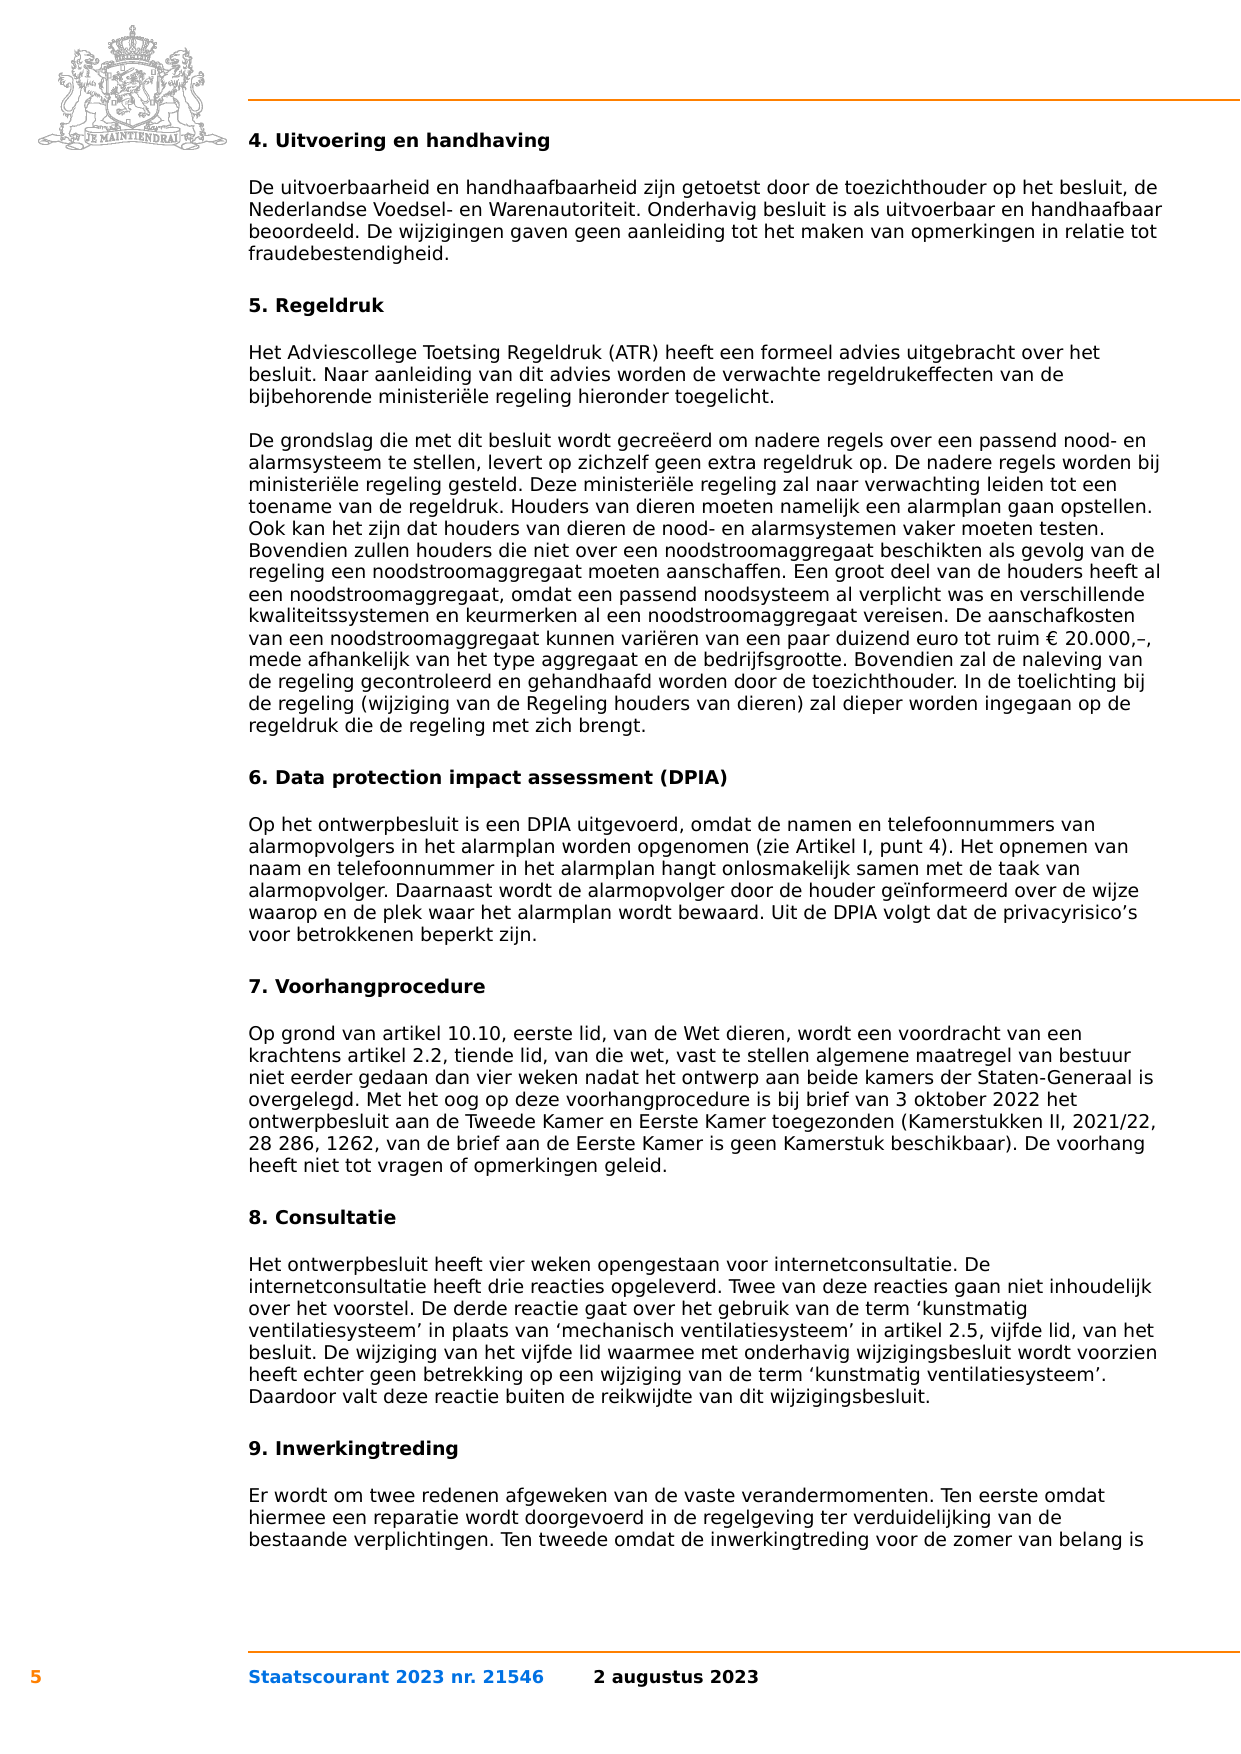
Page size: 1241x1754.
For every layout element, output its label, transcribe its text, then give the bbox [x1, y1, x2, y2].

text De uitvoerbaarheid en handhaafbaarheid zijn getoetst door de toezichthouder op het besluit, de Nederlandse Voedsel- en Warenautoriteit. Onderhavig besluit is als uitvoerbaar en handhaafbaar beoordeeld. De wijzigingen gaven geen aanleiding tot het maken van opmerkingen in relatie tot fraudebestendigheid. [248, 177, 1163, 265]
subtitle 7. Voorhangprocedure [248, 976, 1163, 998]
subtitle 5. Regeldruk [248, 295, 1163, 317]
text Op grond van artikel 10.10, eerste lid, van de Wet dieren, wordt een voordracht van een krachtens artikel 2.2, tiende lid, van die wet, vast te stellen algemene maatregel van bestuur niet eerder gedaan dan vier weken nadat het ontwerp aan beide kamers der Staten-Generaal is overgelegd. Met het oog op deze voorhangprocedure is bij brief van 3 oktober 2022 het ontwerpbesluit aan de Tweede Kamer en Eerste Kamer toegezonden (Kamerstukken II, 2021/22, 28 286, 1262, van de brief aan de Eerste Kamer is geen Kamerstuk beschikbaar). De voorhang heeft niet tot vragen of opmerkingen geleid. [248, 1023, 1163, 1177]
text De grondslag die met dit besluit wordt gecreëerd om nadere regels over een passend nood- en alarmsysteem te stellen, levert op zichzelf geen extra regeldruk op. De nadere regels worden bij ministeriële regeling gesteld. Deze ministeriële regeling zal naar verwachting leiden tot een toename van de regeldruk. Houders van dieren moeten namelijk een alarmplan gaan opstellen. Ook kan het zijn dat houders van dieren de nood- en alarmsystemen vaker moeten testen. Bovendien zullen houders die niet over een noodstroomaggregaat beschikten als gevolg van de regeling een noodstroomaggregaat moeten aanschaffen. Een groot deel van de houders heeft al een noodstroomaggregaat, omdat een passend noodsysteem al verplicht was en verschillende kwaliteitssystemen en keurmerken al een noodstroomaggregaat vereisen. De aanschafkosten van een noodstroomaggregaat kunnen variëren van een paar duizend euro tot ruim € 20.000,–, mede afhankelijk van het type aggregaat en de bedrijfsgrootte. Bovendien zal de naleving van de regeling gecontroleerd en gehandhaafd worden door de toezichthouder. In de toelichting bij de regeling (wijziging van de Regeling houders van dieren) zal dieper worden ingegaan op de regeldruk die de regeling met zich brengt. [248, 429, 1163, 737]
text Het Adviescollege Toetsing Regeldruk (ATR) heeft een formeel advies uitgebracht over het besluit. Naar aanleiding van dit advies worden de verwachte regeldrukeffecten van de bijbehorende ministeriële regeling hieronder toegelicht. [248, 342, 1163, 408]
text Er wordt om twee redenen afgeweken van de vaste verandermomenten. Ten eerste omdat hiermee een reparatie wordt doorgevoerd in de regelgeving ter verduidelijking van de bestaande verplichtingen. Ten tweede omdat de inwerkingtreding voor de zomer van belang is [248, 1485, 1163, 1551]
subtitle 9. Inwerkingtreding [248, 1438, 1163, 1460]
text Op het ontwerpbesluit is een DPIA uitgevoerd, omdat de namen en telefoonnummers van alarmopvolgers in het alarmplan worden opgenomen (zie Artikel I, punt 4). Het opnemen van naam en telefoonnummer in het alarmplan hangt onlosmakelijk samen met de taak van alarmopvolger. Daarnaast wordt de alarmopvolger door de houder geïnformeerd over de wijze waarop en de plek waar het alarmplan wordt bewaard. Uit de DPIA volgt dat de privacyrisico’s voor betrokkenen beperkt zijn. [248, 814, 1163, 946]
subtitle 6. Data protection impact assessment (DPIA) [248, 767, 1163, 789]
subtitle 4. Uitvoering en handhaving [248, 130, 1163, 152]
text Het ontwerpbesluit heeft vier weken opengestaan voor internetconsultatie. De internetconsultatie heeft drie reacties opgeleverd. Twee van deze reacties gaan niet inhoudelijk over het voorstel. De derde reactie gaat over het gebruik van de term ‘kunstmatig ventilatiesysteem’ in plaats van ‘mechanisch ventilatiesysteem’ in artikel 2.5, vijfde lid, van het besluit. De wijziging van het vijfde lid waarmee met onderhavig wijzigingsbesluit wordt voorzien heeft echter geen betrekking op een wijziging van de term ‘kunstmatig ventilatiesysteem’. Daardoor valt deze reactie buiten de reikwijdte van dit wijzigingsbesluit. [248, 1254, 1163, 1408]
picture [38, 25, 227, 150]
subtitle 8. Consultatie [248, 1207, 1163, 1229]
